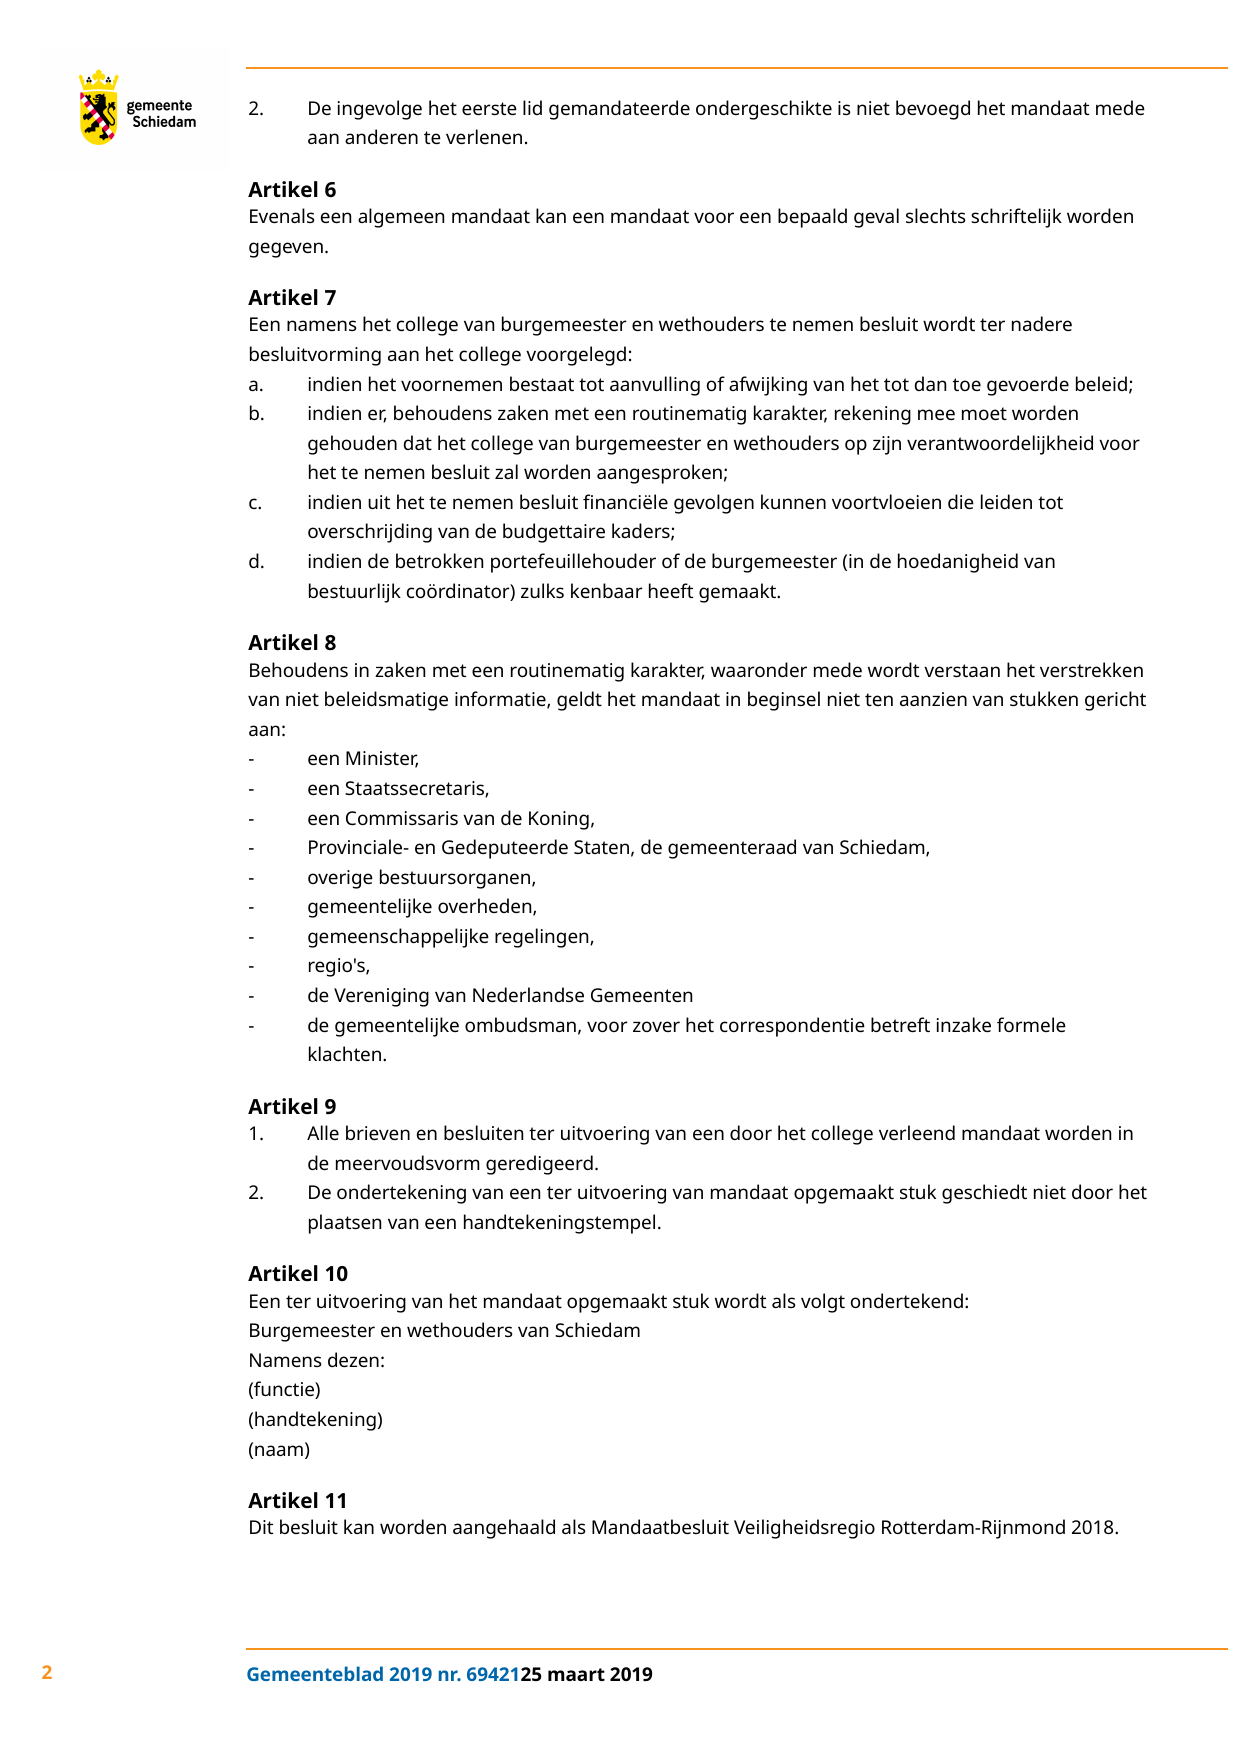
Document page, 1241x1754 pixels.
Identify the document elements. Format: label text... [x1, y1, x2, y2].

list De ingevolge het eerste lid gemandateerde ondergeschikte is niet bevoegd het mandaat mede aan anderen te verlenen. [248, 95, 1152, 150]
list Alle brieven en besluiten ter uitvoering van een door het college verleend mandaat worden in de meervoudsvorm geredigeerd. [248, 1120, 1152, 1176]
list overige bestuursorganen, [248, 864, 1152, 889]
list de gemeentelijke ombudsman, voor zover het correspondentie betreft inzake formele klachten. [248, 1012, 1152, 1067]
list een Minister, [248, 746, 1152, 771]
text Namens dezen: [248, 1347, 1152, 1373]
list indien uit het te nemen besluit financiële gevolgen kunnen voortvloeien die leiden tot overschrijding van de budgettaire kaders; [248, 489, 1152, 544]
list de Vereniging van Nederlandse Gemeenten [248, 982, 1152, 1008]
list De ondertekening van een ter uitvoering van mandaat opgemaakt stuk geschiedt niet door het plaatsen van een handtekeningstempel. [248, 1179, 1152, 1235]
text Artikel 7 [248, 283, 1152, 312]
list indien de betrokken portefeuillehouder of de burgemeester (in de hoedanigheid van bestuurlijk coördinator) zulks kenbaar heeft gemaakt. [248, 548, 1152, 604]
list een Staatssecretaris, [248, 775, 1152, 801]
list Provinciale- en Gedeputeerde Staten, de gemeenteraad van Schiedam, [248, 834, 1152, 860]
text (handtekening) [248, 1406, 1152, 1432]
text Artikel 6 [248, 175, 1152, 203]
text Burgemeester en wethouders van Schiedam [248, 1317, 1152, 1343]
text Evenals een algemeen mandaat kan een mandaat voor een bepaald geval slechts schriftelijk worden gegeven. [248, 203, 1152, 258]
text Artikel 8 [248, 628, 1152, 657]
list gemeenschappelijke regelingen, [248, 923, 1152, 949]
list indien er, behoudens zaken met een routinematig karakter, rekening mee moet worden gehouden dat het college van burgemeester en wethouders op zijn verantwoordelijkheid voor het te nemen besluit zal worden aangesproken; [248, 400, 1152, 485]
text Artikel 9 [248, 1092, 1152, 1120]
text (functie) [248, 1377, 1152, 1402]
list gemeentelijke overheden, [248, 893, 1152, 919]
text Dit besluit kan worden aangehaald als Mandaatbesluit Veiligheidsregio Rotterdam-Rijnmond 2018. [248, 1514, 1152, 1540]
text Artikel 10 [248, 1259, 1152, 1288]
list een Commissaris van de Koning, [248, 805, 1152, 830]
list regio's, [248, 953, 1152, 978]
text Artikel 11 [248, 1486, 1152, 1514]
text (naam) [248, 1436, 1152, 1461]
list indien het voornemen bestaat tot aanvulling of afwijking van het tot dan toe gevoerde beleid; [248, 371, 1152, 397]
text Behoudens in zaken met een routinematig karakter, waaronder mede wordt verstaan het verstrekken van niet beleidsmatige informatie, geldt het mandaat in beginsel niet ten aanzien van stukken gericht aan: [248, 657, 1152, 742]
text Een ter uitvoering van het mandaat opgemaakt stuk wordt als volgt ondertekend: [248, 1288, 1152, 1313]
text Een namens het college van burgemeester en wethouders te nemen besluit wordt ter nadere besluitvorming aan het college voorgelegd: [248, 312, 1152, 367]
picture [41, 47, 231, 172]
